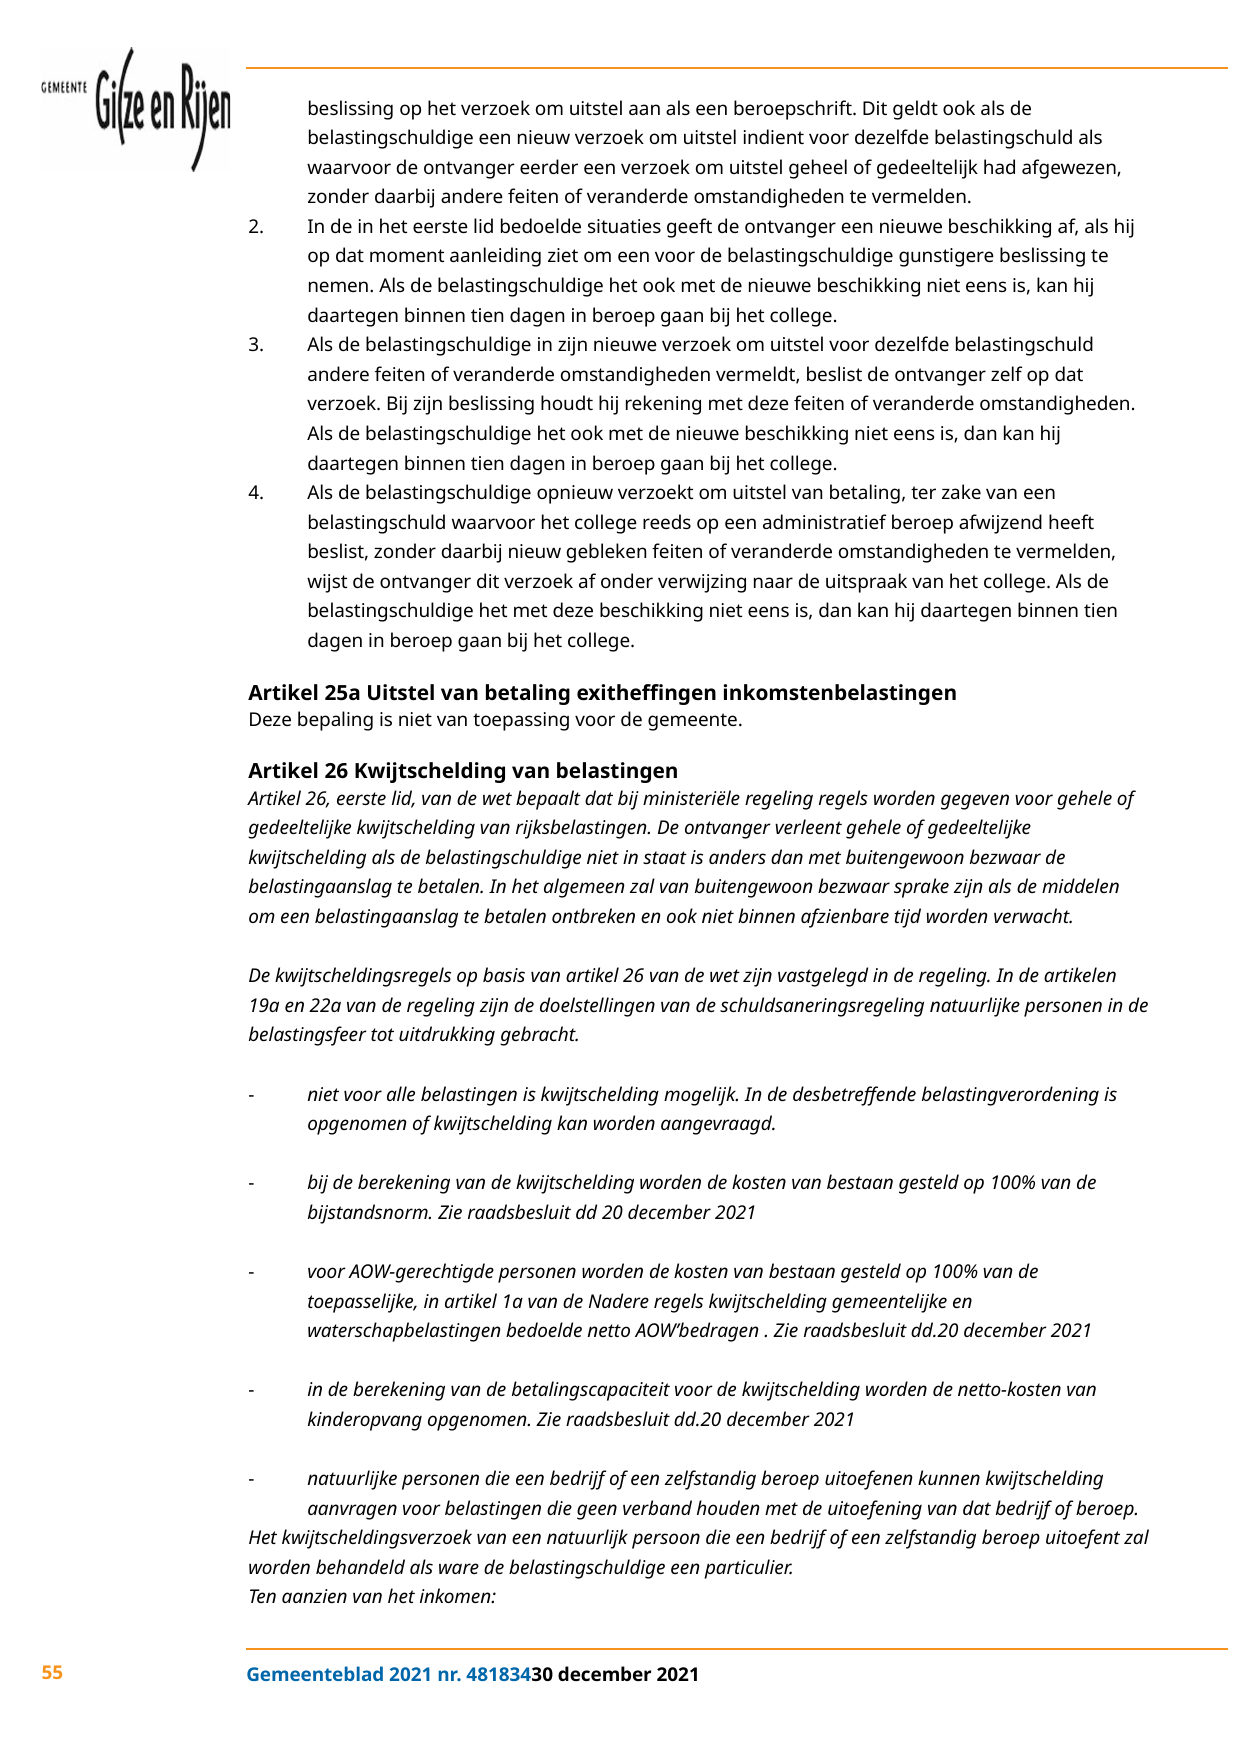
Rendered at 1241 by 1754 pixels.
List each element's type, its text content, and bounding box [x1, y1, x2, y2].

text Het kwijtscheldingsverzoek van een natuurlijk persoon die een bedrijf of een zelfstandig beroep uitoefent zal worden behandeld als ware de belastingschuldige een particulier. [248, 1524, 1152, 1580]
text Artikel 26, eerste lid, van de wet bepaalt dat bij ministeriële regeling regels worden gegeven voor gehele of gedeeltelijke kwijtschelding van rijksbelastingen. De ontvanger verleent gehele of gedeeltelijke kwijtschelding als de belastingschuldige niet in staat is anders dan met buitengewoon bezwaar de belastingaanslag te betalen. In het algemeen zal van buitengewoon bezwaar sprake zijn als de middelen om een belastingaanslag te betalen ontbreken en ook niet binnen afzienbare tijd worden verwacht. [248, 785, 1152, 929]
text De kwijtscheldingsregels op basis van artikel 26 van de wet zijn vastgelegd in de regeling. In de artikelen 19a en 22a van de regeling zijn de doelstellingen van de schuldsaneringsregeling natuurlijke personen in de belastingsfeer tot uitdrukking gebracht. [248, 962, 1152, 1047]
list in de berekening van de betalingscapaciteit voor de kwijtschelding worden de netto-kosten van kinderopvang opgenomen. Zie raadsbesluit dd.20 december 2021 [248, 1377, 1152, 1432]
list natuurlijke personen die een bedrijf of een zelfstandig beroep uitoefenen kunnen kwijtschelding aanvragen voor belastingen die geen verband houden met de uitoefening van dat bedrijf of beroep. [248, 1465, 1152, 1521]
list niet voor alle belastingen is kwijtschelding mogelijk. In de desbetreffende belastingverordening is opgenomen of kwijtschelding kan worden aangevraagd. [248, 1081, 1152, 1136]
picture [41, 47, 231, 172]
list In de in het eerste lid bedoelde situaties geeft de ontvanger een nieuwe beschikking af, als hij op dat moment aanleiding ziet om een voor de belastingschuldige gunstigere beslissing te nemen. Als de belastingschuldige het ook met de nieuwe beschikking niet eens is, kan hij daartegen binnen tien dagen in beroep gaan bij het college. [248, 213, 1152, 328]
list voor AOW-gerechtigde personen worden de kosten van bestaan gesteld op 100% van de toepasselijke, in artikel 1a van de Nadere regels kwijtschelding gemeentelijke en waterschapbelastingen bedoelde netto AOW’bedragen . Zie raadsbesluit dd.20 december 2021 [248, 1258, 1152, 1343]
text Ten aanzien van het inkomen: [248, 1584, 1152, 1609]
list bij de berekening van de kwijtschelding worden de kosten van bestaan gesteld op 100% van de bijstandsnorm. Zie raadsbesluit dd 20 december 2021 [248, 1169, 1152, 1225]
list Als de belastingschuldige opnieuw verzoekt om uitstel van betaling, ter zake van een belastingschuld waarvoor het college reeds op een administratief beroep afwijzend heeft beslist, zonder daarbij nieuw gebleken feiten of veranderde omstandigheden te vermelden, wijst de ontvanger dit verzoek af onder verwijzing naar de uitspraak van het college. Als de belastingschuldige het met deze beschikking niet eens is, dan kan hij daartegen binnen tien dagen in beroep gaan bij het college. [248, 479, 1152, 653]
text Artikel 25a Uitstel van betaling exitheffingen inkomstenbelastingen [248, 678, 1152, 706]
text Deze bepaling is niet van toepassing voor de gemeente. [248, 706, 1152, 732]
text Artikel 26 Kwijtschelding van belastingen [248, 757, 1152, 785]
list Als de belastingschuldige in zijn nieuwe verzoek om uitstel voor dezelfde belastingschuld andere feiten of veranderde omstandigheden vermeldt, beslist de ontvanger zelf op dat verzoek. Bij zijn beslissing houdt hij rekening met deze feiten of veranderde omstandigheden. Als de belastingschuldige het ook met de nieuwe beschikking niet eens is, dan kan hij daartegen binnen tien dagen in beroep gaan bij het college. [248, 331, 1152, 476]
list beslissing op het verzoek om uitstel aan als een beroepschrift. Dit geldt ook als de belastingschuldige een nieuw verzoek om uitstel indient voor dezelfde belastingschuld als waarvoor de ontvanger eerder een verzoek om uitstel geheel of gedeeltelijk had afgewezen, zonder daarbij andere feiten of veranderde omstandigheden te vermelden. [248, 95, 1152, 209]
